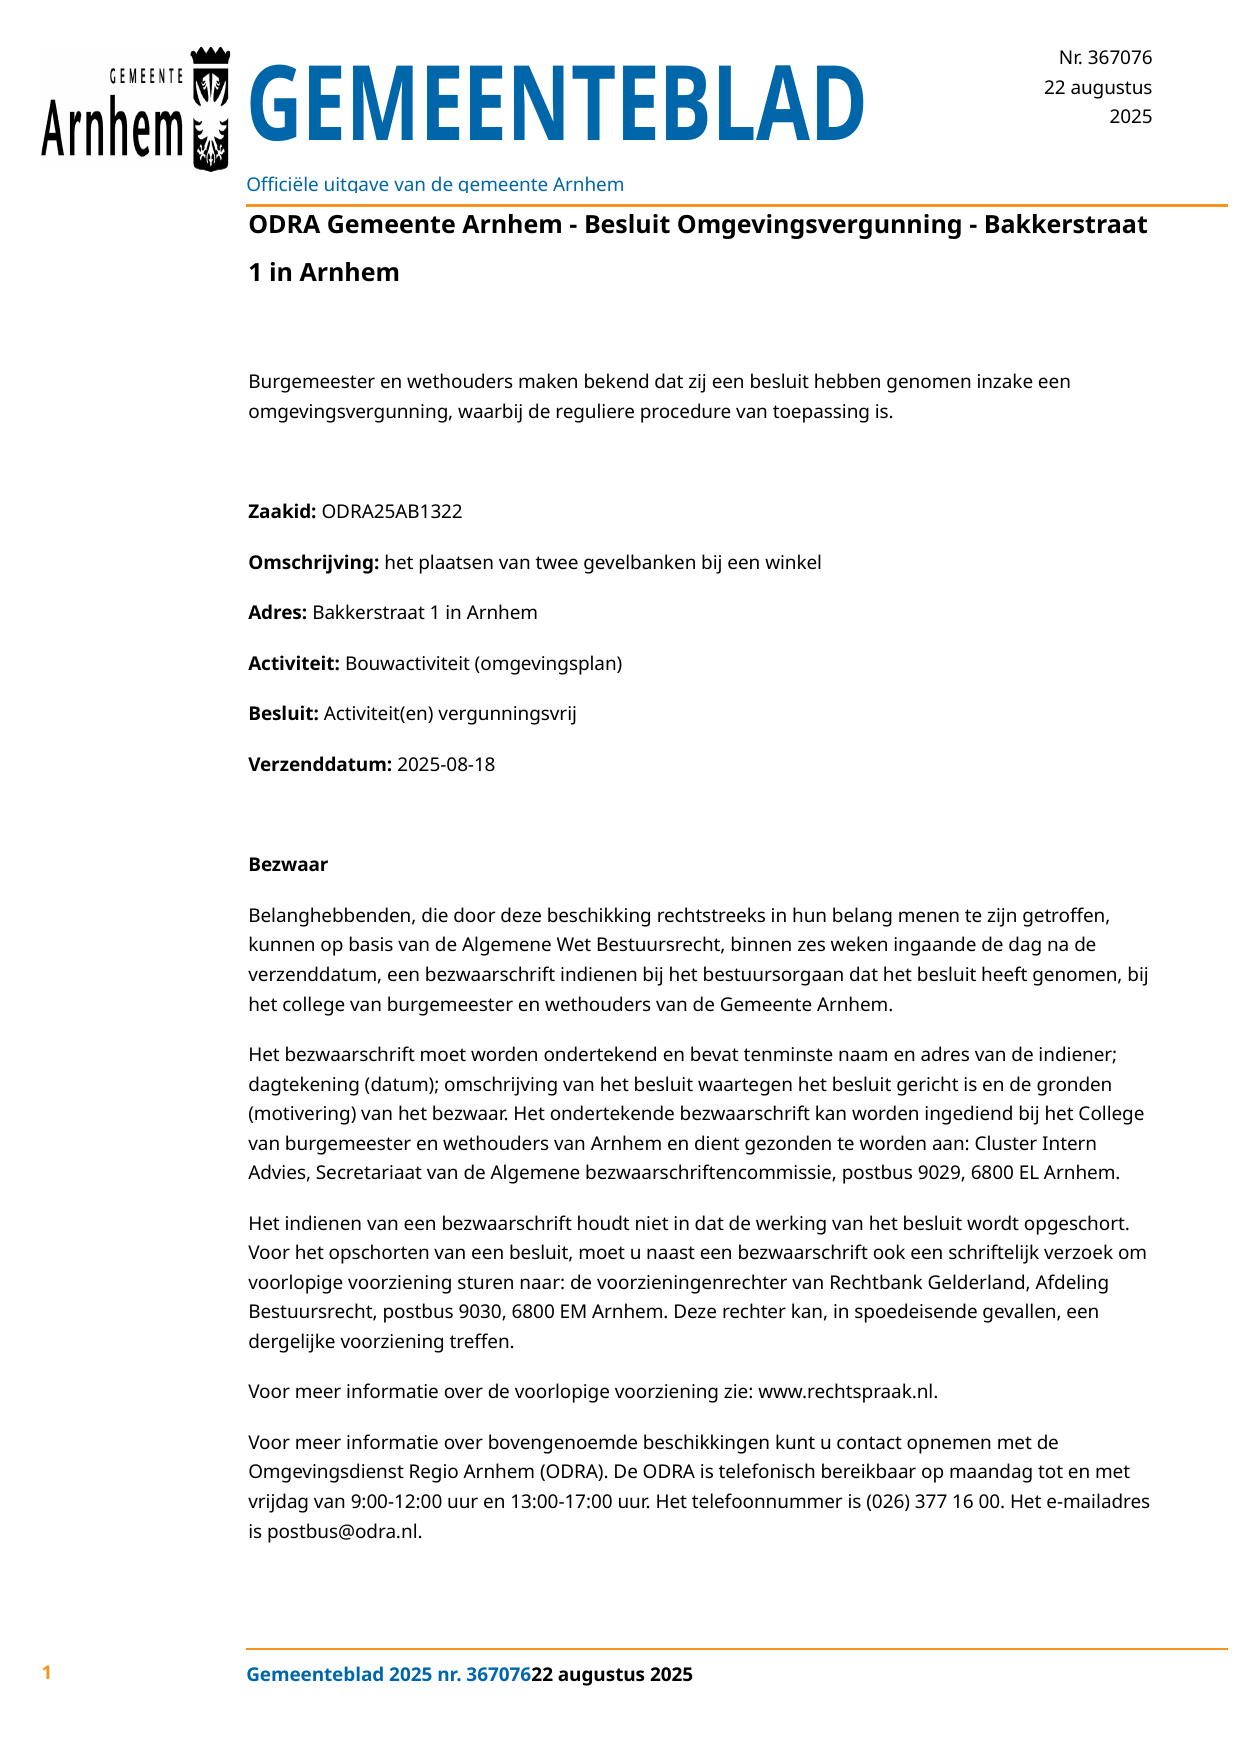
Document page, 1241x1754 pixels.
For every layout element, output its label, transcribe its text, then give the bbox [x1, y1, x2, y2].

text Zaakid: ODRA25AB1322 [248, 499, 1152, 524]
text ODRA Gemeente Arnhem - Besluit Omgevingsvergunning - Bakkerstraat 1 in Arnhem [248, 207, 1152, 288]
text Bezwaar [248, 852, 1152, 877]
text Verzenddatum: 2025-08-18 [248, 751, 1152, 777]
text Adres: Bakkerstraat 1 in Arnhem [248, 599, 1152, 625]
text Belanghebbenden, die door deze beschikking rechtstreeks in hun belang menen te zijn getroffen, kunnen op basis van de Algemene Wet Bestuursrecht, binnen zes weken ingaande de dag na de verzenddatum, een bezwaarschrift indienen bij het bestuursorgaan dat het besluit heeft genomen, bij het college van burgemeester en wethouders van de Gemeente Arnhem. [248, 902, 1152, 1017]
text Het indienen van een bezwaarschrift houdt niet in dat de werking van het besluit wordt opgeschort. Voor het opschorten van een besluit, moet u naast een bezwaarschrift ook een schriftelijk verzoek om voorlopige voorziening sturen naar: de voorzieningenrechter van Rechtbank Gelderland, Afdeling Bestuursrecht, postbus 9030, 6800 EM Arnhem. Deze rechter kan, in spoedeisende gevallen, een dergelijke voorziening treffen. [248, 1210, 1152, 1354]
text Voor meer informatie over bovengenoemde beschikkingen kunt u contact opnemen met de Omgevingsdienst Regio Arnhem (ODRA). De ODRA is telefonisch bereikbaar op maandag tot en met vrijdag van 9:00-12:00 uur en 13:00-17:00 uur. Het telefoonnummer is (026) 377 16 00. Het e-mailadres is postbus@odra.nl. [248, 1429, 1152, 1544]
text Besluit: Activiteit(en) vergunningsvrij [248, 700, 1152, 726]
text Voor meer informatie over de voorlopige voorziening zie: www.rechtspraak.nl. [248, 1379, 1152, 1404]
text Burgemeester en wethouders maken bekend dat zij een besluit hebben genomen inzake een omgevingsvergunning, waarbij de reguliere procedure van toepassing is. [248, 368, 1152, 424]
text Activiteit: Bouwactiviteit (omgevingsplan) [248, 650, 1152, 676]
text Het bezwaarschrift moet worden ondertekend en bevat tenminste naam en adres van de indiener; dagtekening (datum); omschrijving van het besluit waartegen het besluit gericht is en de gronden (motivering) van het bezwaar. Het ondertekende bezwaarschrift kan worden ingediend bij het College van burgemeester en wethouders van Arnhem en dient gezonden te worden aan: Cluster Intern Advies, Secretariaat van de Algemene bezwaarschriftencommissie, postbus 9029, 6800 EL Arnhem. [248, 1041, 1152, 1185]
picture [41, 47, 231, 172]
text Omschrijving: het plaatsen van twee gevelbanken bij een winkel [248, 549, 1152, 575]
